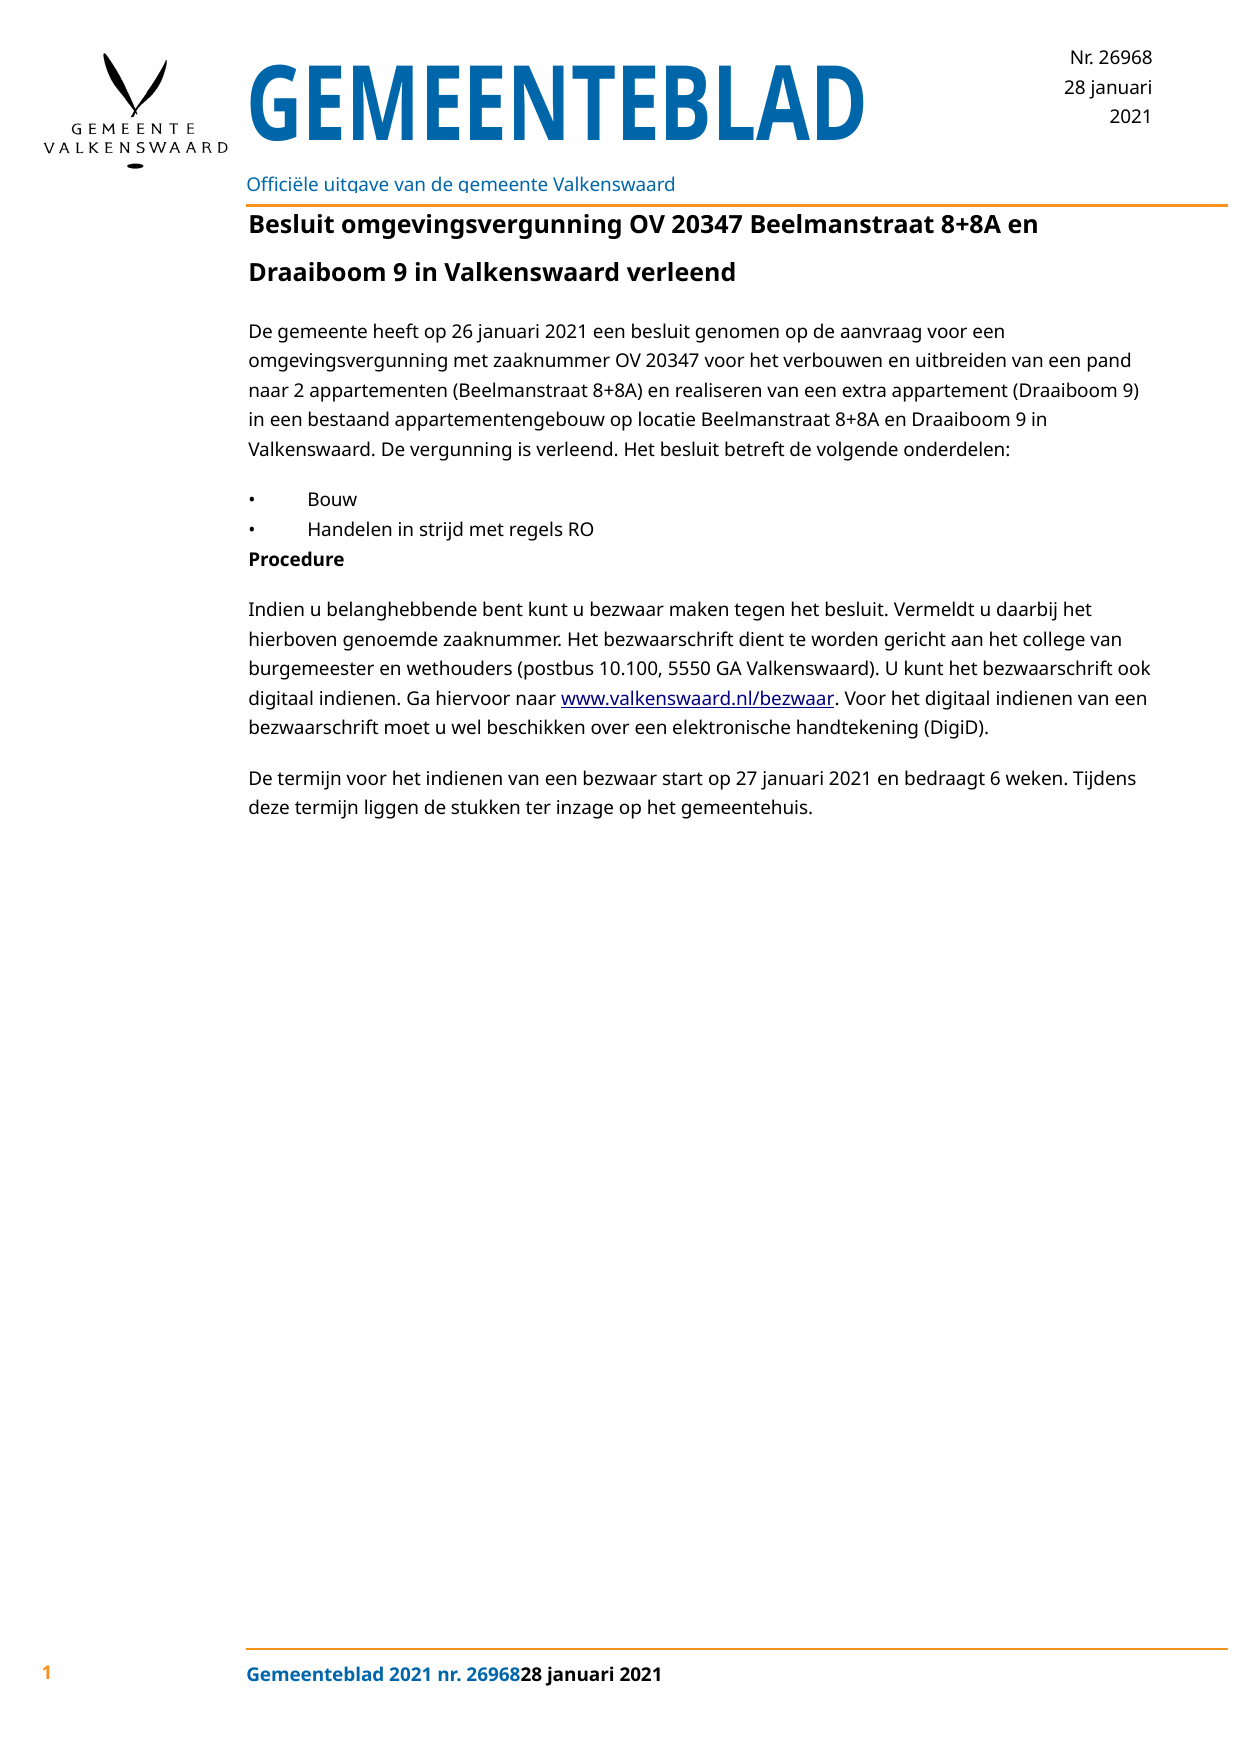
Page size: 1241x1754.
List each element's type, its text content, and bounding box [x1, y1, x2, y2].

text De gemeente heeft op 26 januari 2021 een besluit genomen op de aanvraag voor een omgevingsvergunning met zaaknummer OV 20347 voor het verbouwen en uitbreiden van een pand naar 2 appartementen (Beelmanstraat 8+8A) en realiseren van een extra appartement (Draaiboom 9) in een bestaand appartementengebouw op locatie Beelmanstraat 8+8A en Draaiboom 9 in Valkenswaard. De vergunning is verleend. Het besluit betreft de volgende onderdelen: [248, 318, 1152, 462]
text Besluit omgevingsvergunning OV 20347 Beelmanstraat 8+8A en Draaiboom 9 in Valkenswaard verleend [248, 207, 1152, 288]
list Bouw [248, 487, 1152, 512]
picture [41, 47, 231, 172]
text De termijn voor het indienen van een bezwaar start op 27 januari 2021 en bedraagt 6 weken. Tijdens deze termijn liggen de stukken ter inzage op het gemeentehuis. [248, 765, 1152, 820]
text Indien u belanghebbende bent kunt u bezwaar maken tegen het besluit. Vermeldt u daarbij het hierboven genoemde zaaknummer. Het bezwaarschrift dient te worden gericht aan het college van burgemeester en wethouders (postbus 10.100, 5550 GA Valkenswaard). U kunt het bezwaarschrift ook digitaal indienen. Ga hiervoor naar www.valkenswaard.nl/bezwaar. Voor het digitaal indienen van een bezwaarschrift moet u wel beschikken over een elektronische handtekening (DigiD). [248, 596, 1152, 740]
text Procedure [248, 546, 1152, 572]
list Handelen in strijd met regels RO [248, 516, 1152, 542]
